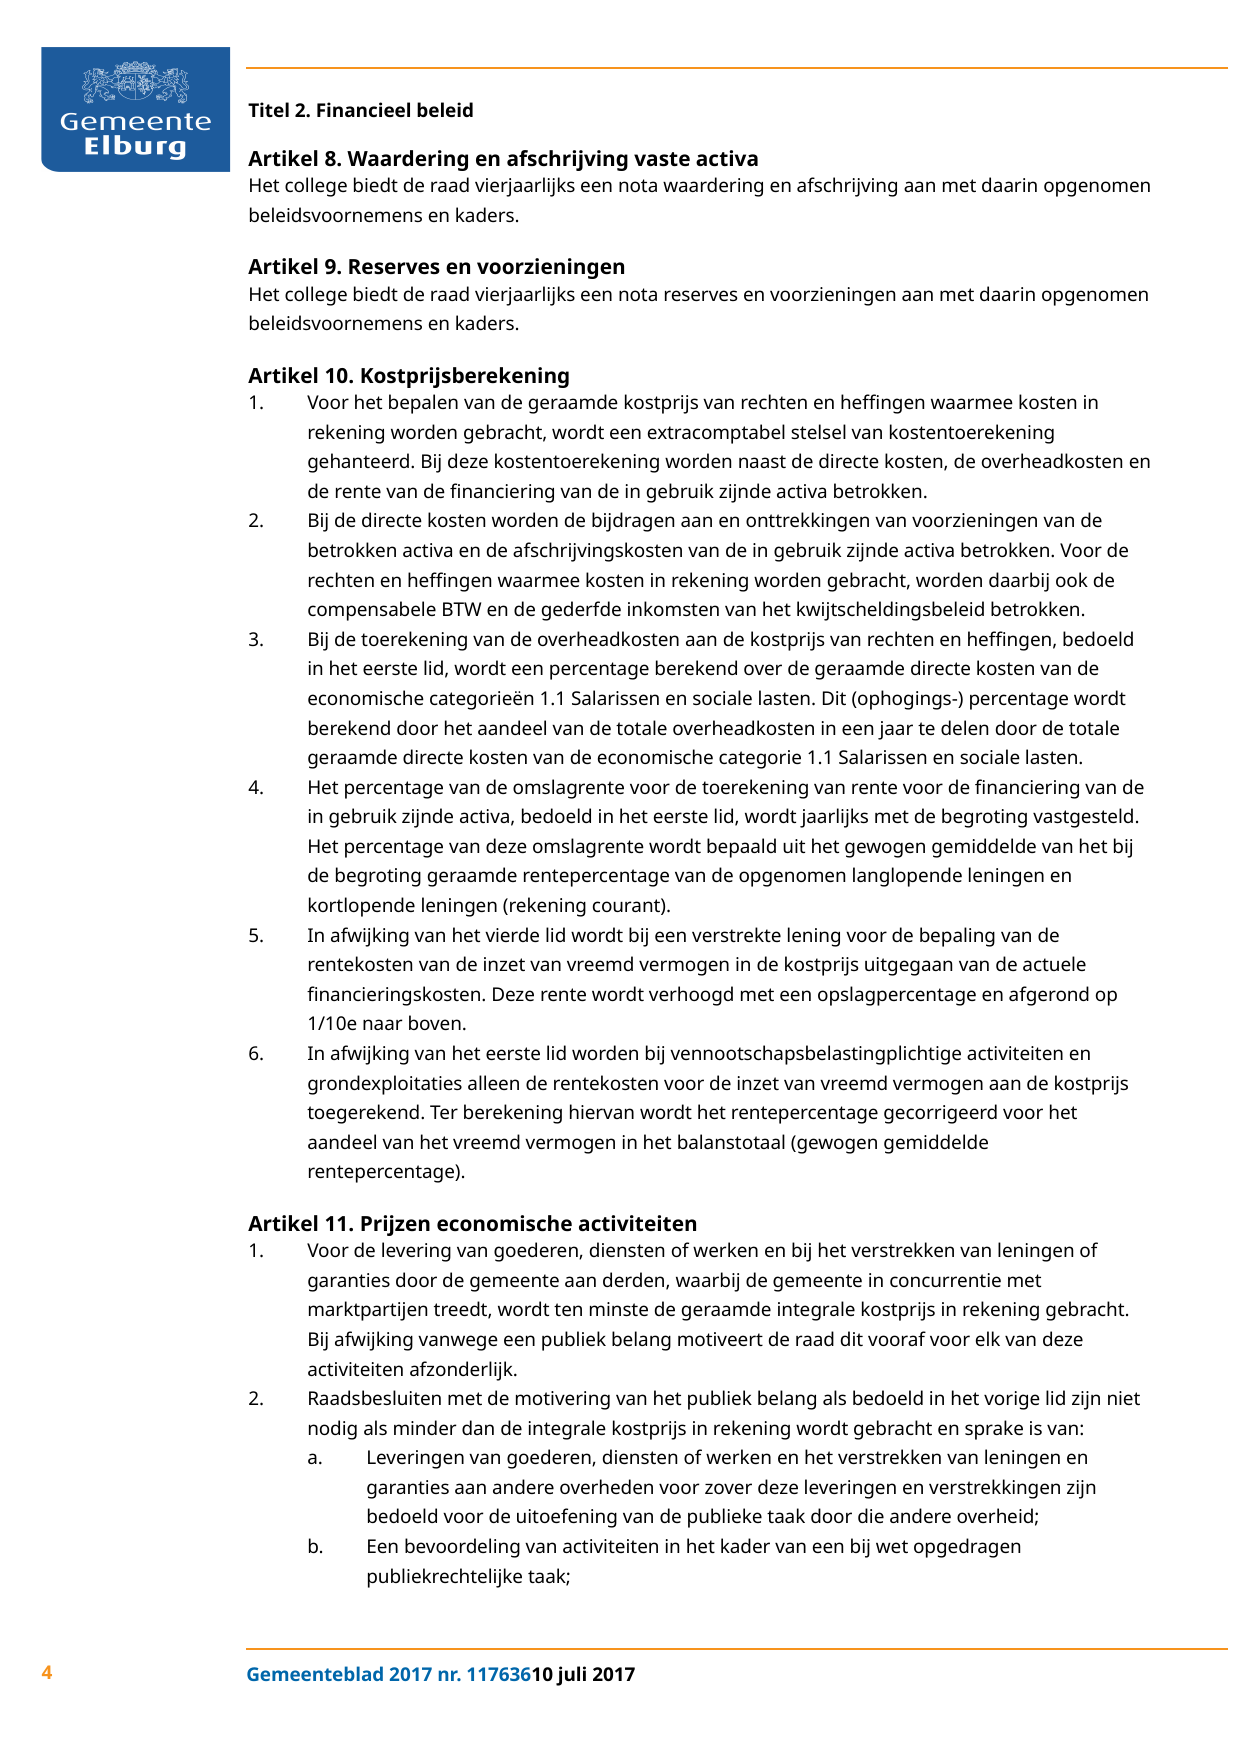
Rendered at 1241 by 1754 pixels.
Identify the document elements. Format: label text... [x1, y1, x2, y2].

picture [41, 47, 231, 172]
text Artikel 9. Reserves en voorzieningen [248, 252, 1152, 281]
text Titel 2. Financieel beleid [248, 95, 1152, 123]
text Artikel 11. Prijzen economische activiteiten [248, 1209, 1152, 1237]
text Het college biedt de raad vierjaarlijks een nota reserves en voorzieningen aan met daarin opgenomen beleidsvoornemens en kaders. [248, 281, 1152, 336]
list Voor de levering van goederen, diensten of werken en bij het verstrekken van leningen of garanties door de gemeente aan derden, waarbij de gemeente in concurrentie met marktpartijen treedt, wordt ten minste de geraamde integrale kostprijs in rekening gebracht. Bij afwijking vanwege een publiek belang motiveert de raad dit vooraf voor elk van deze activiteiten afzonderlijk. [248, 1237, 1152, 1381]
text Artikel 10. Kostprijsberekening [248, 361, 1152, 389]
list In afwijking van het eerste lid worden bij vennootschapsbelastingplichtige activiteiten en grondexploitaties alleen de rentekosten voor de inzet van vreemd vermogen aan de kostprijs toegerekend. Ter berekening hiervan wordt het rentepercentage gecorrigeerd voor het aandeel van het vreemd vermogen in het balanstotaal (gewogen gemiddelde rentepercentage). [248, 1040, 1152, 1184]
list Bij de toerekening van de overheadkosten aan de kostprijs van rechten en heffingen, bedoeld in het eerste lid, wordt een percentage berekend over de geraamde directe kosten van de economische categorieën 1.1 Salarissen en sociale lasten. Dit (ophogings-) percentage wordt berekend door het aandeel van de totale overheadkosten in een jaar te delen door de totale geraamde directe kosten van de economische categorie 1.1 Salarissen en sociale lasten. [248, 626, 1152, 770]
text Artikel 8. Waardering en afschrijving vaste activa [248, 144, 1152, 172]
list Raadsbesluiten met de motivering van het publiek belang als bedoeld in het vorige lid zijn niet nodig als minder dan de integrale kostprijs in rekening wordt gebracht en sprake is van: [248, 1385, 1152, 1441]
text Het college biedt de raad vierjaarlijks een nota waardering en afschrijving aan met daarin opgenomen beleidsvoornemens en kaders. [248, 172, 1152, 228]
list Bij de directe kosten worden de bijdragen aan en onttrekkingen van voorzieningen van de betrokken activa en de afschrijvingskosten van de in gebruik zijnde activa betrokken. Voor de rechten en heffingen waarmee kosten in rekening worden gebracht, worden daarbij ook de compensabele BTW en de gederfde inkomsten van het kwijtscheldingsbeleid betrokken. [248, 508, 1152, 622]
list Een bevoordeling van activiteiten in het kader van een bij wet opgedragen publiekrechtelijke taak; [307, 1533, 1152, 1588]
list Voor het bepalen van de geraamde kostprijs van rechten en heffingen waarmee kosten in rekening worden gebracht, wordt een extracomptabel stelsel van kostentoerekening gehanteerd. Bij deze kostentoerekening worden naast de directe kosten, de overheadkosten en de rente van de financiering van de in gebruik zijnde activa betrokken. [248, 389, 1152, 504]
list In afwijking van het vierde lid wordt bij een verstrekte lening voor de bepaling van de rentekosten van de inzet van vreemd vermogen in de kostprijs uitgegaan van de actuele financieringskosten. Deze rente wordt verhoogd met een opslagpercentage en afgerond op 1/10e naar boven. [248, 922, 1152, 1036]
list Het percentage van de omslagrente voor de toerekening van rente voor de financiering van de in gebruik zijnde activa, bedoeld in het eerste lid, wordt jaarlijks met de begroting vastgesteld. Het percentage van deze omslagrente wordt bepaald uit het gewogen gemiddelde van het bij de begroting geraamde rentepercentage van de opgenomen langlopende leningen en kortlopende leningen (rekening courant). [248, 774, 1152, 918]
list Leveringen van goederen, diensten of werken en het verstrekken van leningen en garanties aan andere overheden voor zover deze leveringen en verstrekkingen zijn bedoeld voor de uitoefening van de publieke taak door die andere overheid; [307, 1444, 1152, 1529]
